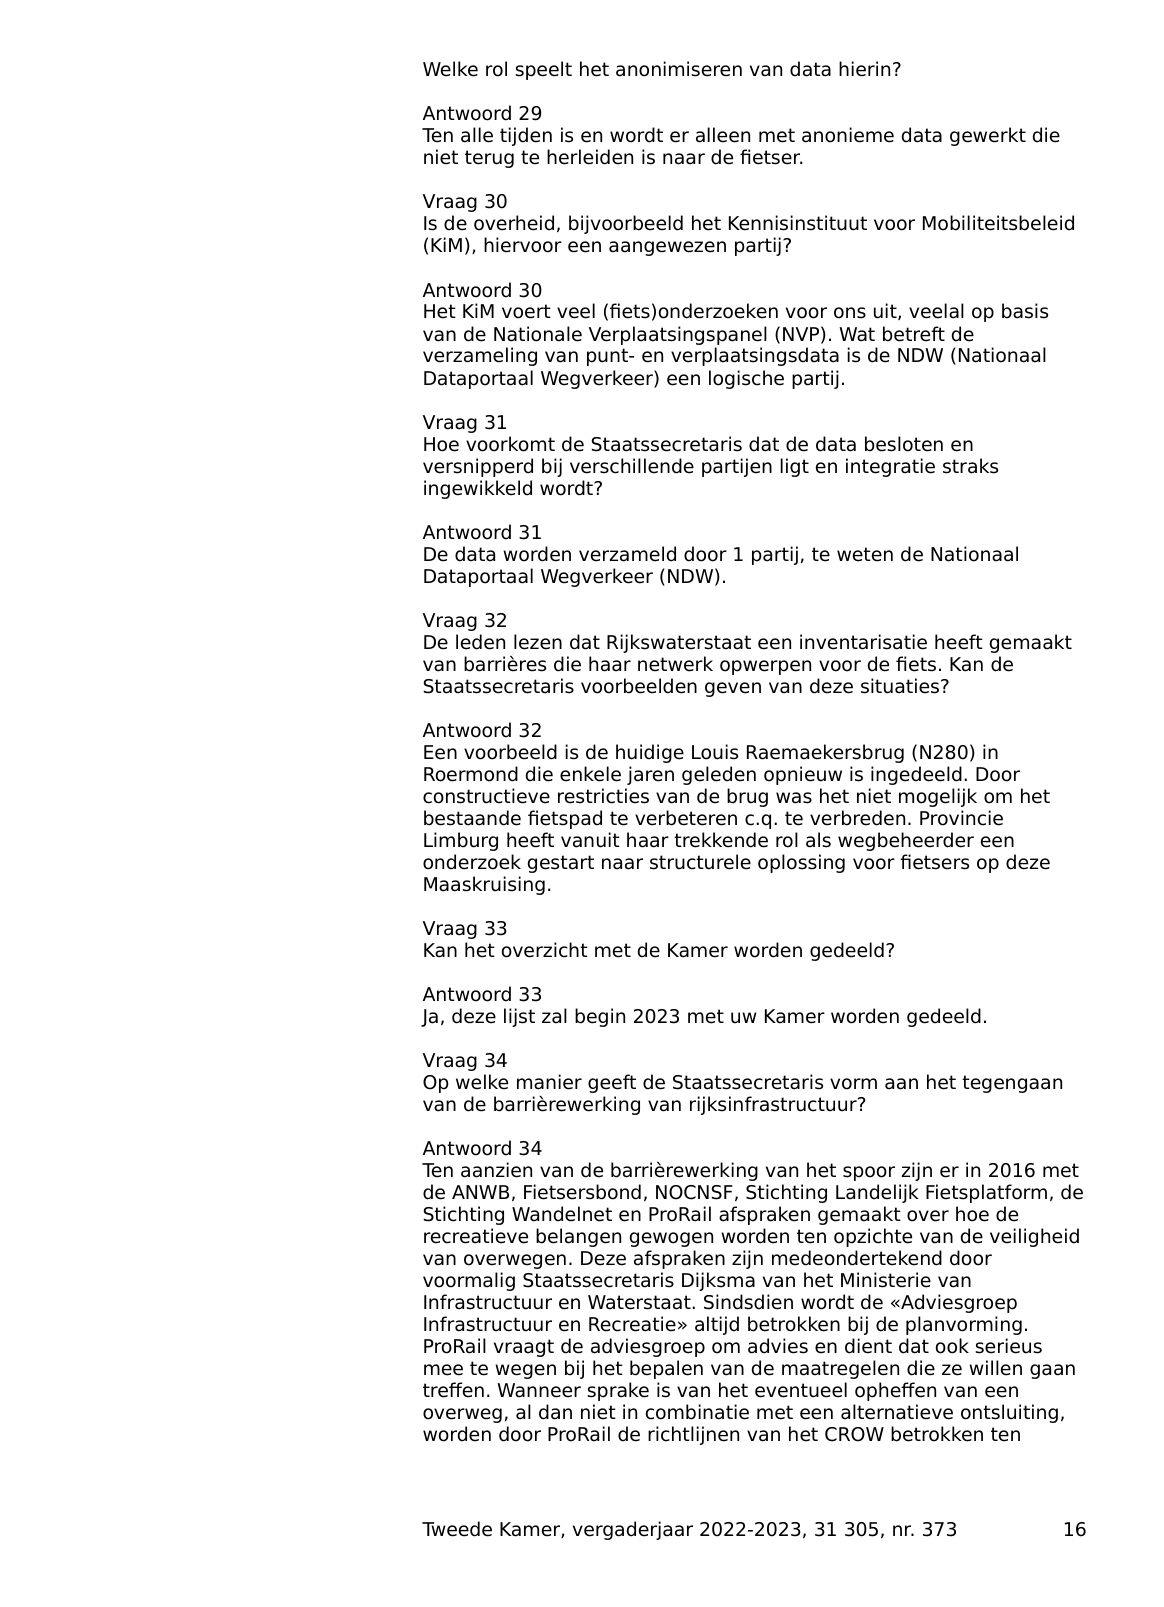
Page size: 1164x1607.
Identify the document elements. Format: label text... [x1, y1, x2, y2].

text Vraag 34 [422, 1050, 1087, 1072]
text Ja, deze lijst zal begin 2023 met uw Kamer worden gedeeld. [422, 1006, 1087, 1028]
text Vraag 31 [422, 412, 1087, 433]
text De data worden verzameld door 1 partij, te weten de Nationaal Dataportaal Wegverkeer (NDW). [422, 544, 1087, 588]
text Ten alle tijden is en wordt er alleen met anonieme data gewerkt die niet terug te herleiden is naar de fietser. [422, 125, 1087, 169]
text De leden lezen dat Rijkswaterstaat een inventarisatie heeft gemaakt van barrières die haar netwerk opwerpen voor de fiets. Kan de Staatssecretaris voorbeelden geven van deze situaties? [422, 632, 1087, 698]
text Een voorbeeld is de huidige Louis Raemaekersbrug (N280) in Roermond die enkele jaren geleden opnieuw is ingedeeld. Door constructieve restricties van de brug was het niet mogelijk om het bestaande fietspad te verbeteren c.q. te verbreden. Provincie Limburg heeft vanuit haar trekkende rol als wegbeheerder een onderzoek gestart naar structurele oplossing voor fietsers op deze Maaskruising. [422, 742, 1087, 896]
text Hoe voorkomt de Staatssecretaris dat de data besloten en versnipperd bij verschillende partijen ligt en integratie straks ingewikkeld wordt? [422, 433, 1087, 499]
text Vraag 33 [422, 918, 1087, 940]
text Antwoord 33 [422, 984, 1087, 1006]
text Het KiM voert veel (fiets)onderzoeken voor ons uit, veelal op basis van de Nationale Verplaatsingspanel (NVP). Wat betreft de verzameling van punt- en verplaatsingsdata is de NDW (Nationaal Dataportaal Wegverkeer) een logische partij. [422, 301, 1087, 389]
text Is de overheid, bijvoorbeeld het Kennisinstituut voor Mobiliteitsbeleid (KiM), hiervoor een aangewezen partij? [422, 213, 1087, 257]
text Antwoord 31 [422, 522, 1087, 544]
text Antwoord 34 [422, 1138, 1087, 1160]
text Ten aanzien van de barrièrewerking van het spoor zijn er in 2016 met de ANWB, Fietsersbond, NOCNSF, Stichting Landelijk Fietsplatform, de Stichting Wandelnet en ProRail afspraken gemaakt over hoe de recreatieve belangen gewogen worden ten opzichte van de veiligheid van overwegen. Deze afspraken zijn medeondertekend door voormalig Staatssecretaris Dijksma van het Ministerie van Infrastructuur en Waterstaat. Sindsdien wordt de «Adviesgroep Infrastructuur en Recreatie» altijd betrokken bij de planvorming. ProRail vraagt de adviesgroep om advies en dient dat ook serieus mee te wegen bij het bepalen van de maatregelen die ze willen gaan treffen. Wanneer sprake is van het eventueel opheffen van een overweg, al dan niet in combinatie met een alternatieve ontsluiting, worden door ProRail de richtlijnen van het CROW betrokken ten [422, 1160, 1087, 1446]
text Antwoord 30 [422, 279, 1087, 301]
text Welke rol speelt het anonimiseren van data hierin? [422, 59, 1087, 81]
text Antwoord 29 [422, 103, 1087, 125]
text Kan het overzicht met de Kamer worden gedeeld? [422, 940, 1087, 962]
text Antwoord 32 [422, 720, 1087, 742]
text Vraag 32 [422, 610, 1087, 632]
text Op welke manier geeft de Staatssecretaris vorm aan het tegengaan van de barrièrewerking van rijksinfrastructuur? [422, 1072, 1087, 1116]
text Vraag 30 [422, 191, 1087, 213]
